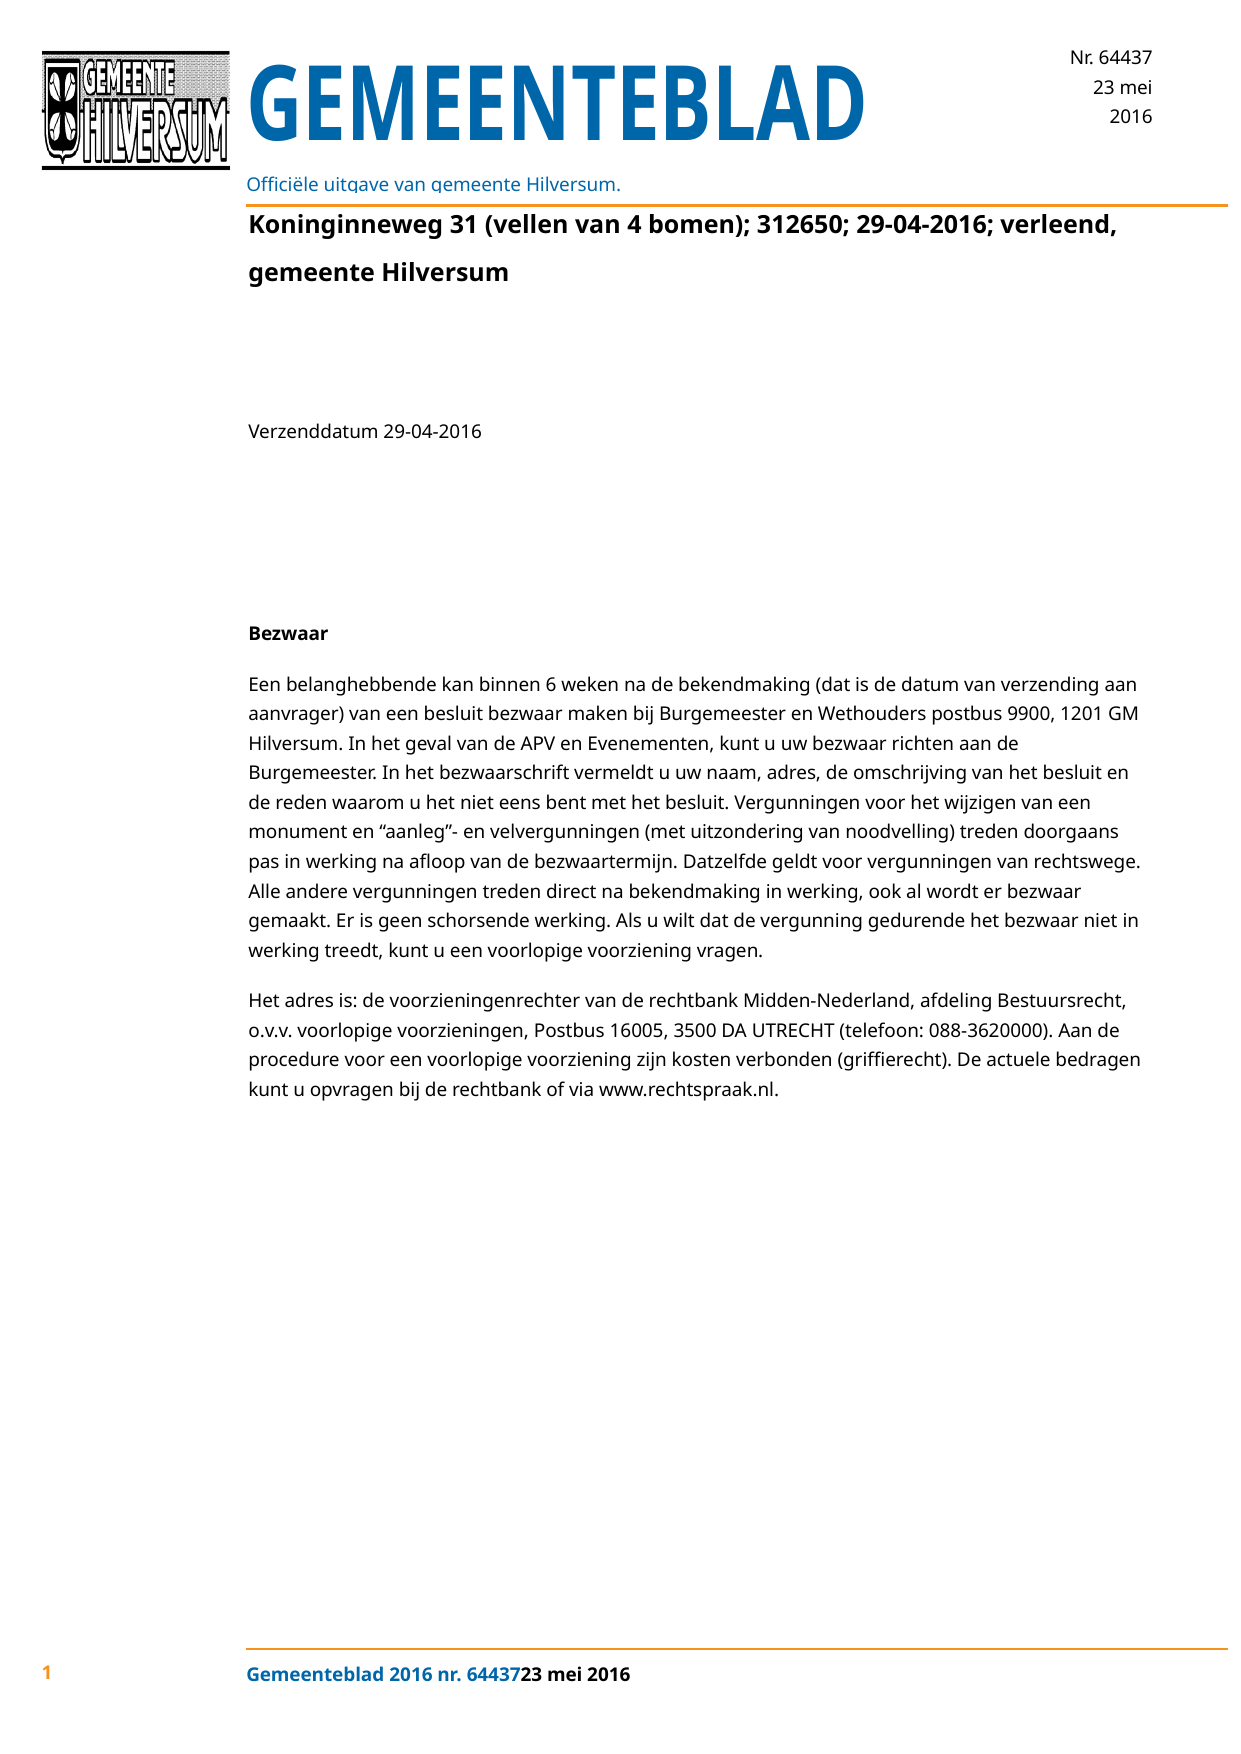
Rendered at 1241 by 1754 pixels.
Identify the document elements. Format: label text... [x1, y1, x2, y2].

text Koninginneweg 31 (vellen van 4 bomen); 312650; 29-04-2016; verleend, gemeente Hilversum [248, 207, 1152, 288]
text Verzenddatum 29-04-2016 [248, 419, 1152, 444]
text Het adres is: de voorzieningenrechter van de rechtbank Midden-Nederland, afdeling Bestuursrecht, o.v.v. voorlopige voorzieningen, Postbus 16005, 3500 DA UTRECHT (telefoon: 088-3620000). Aan de procedure voor een voorlopige voorziening zijn kosten verbonden (griffierecht). De actuele bedragen kunt u opvragen bij de rechtbank of via www.rechtspraak.nl. [248, 987, 1152, 1102]
picture [41, 47, 231, 172]
text Een belanghebbende kan binnen 6 weken na de bekendmaking (dat is de datum van verzending aan aanvrager) van een besluit bezwaar maken bij Burgemeester en Wethouders postbus 9900, 1201 GM Hilversum. In het geval van de APV en Evenementen, kunt u uw bezwaar richten aan de Burgemeester. In het bezwaarschrift vermeldt u uw naam, adres, de omschrijving van het besluit en de reden waarom u het niet eens bent met het besluit. Vergunningen voor het wijzigen van een monument en “aanleg”- en velvergunningen (met uitzondering van noodvelling) treden doorgaans pas in werking na afloop van de bezwaartermijn. Datzelfde geldt voor vergunningen van rechtswege. Alle andere vergunningen treden direct na bekendmaking in werking, ook al wordt er bezwaar gemaakt. Er is geen schorsende werking. Als u wilt dat de vergunning gedurende het bezwaar niet in werking treedt, kunt u een voorlopige voorziening vragen. [248, 671, 1152, 963]
text Bezwaar [248, 620, 1152, 646]
